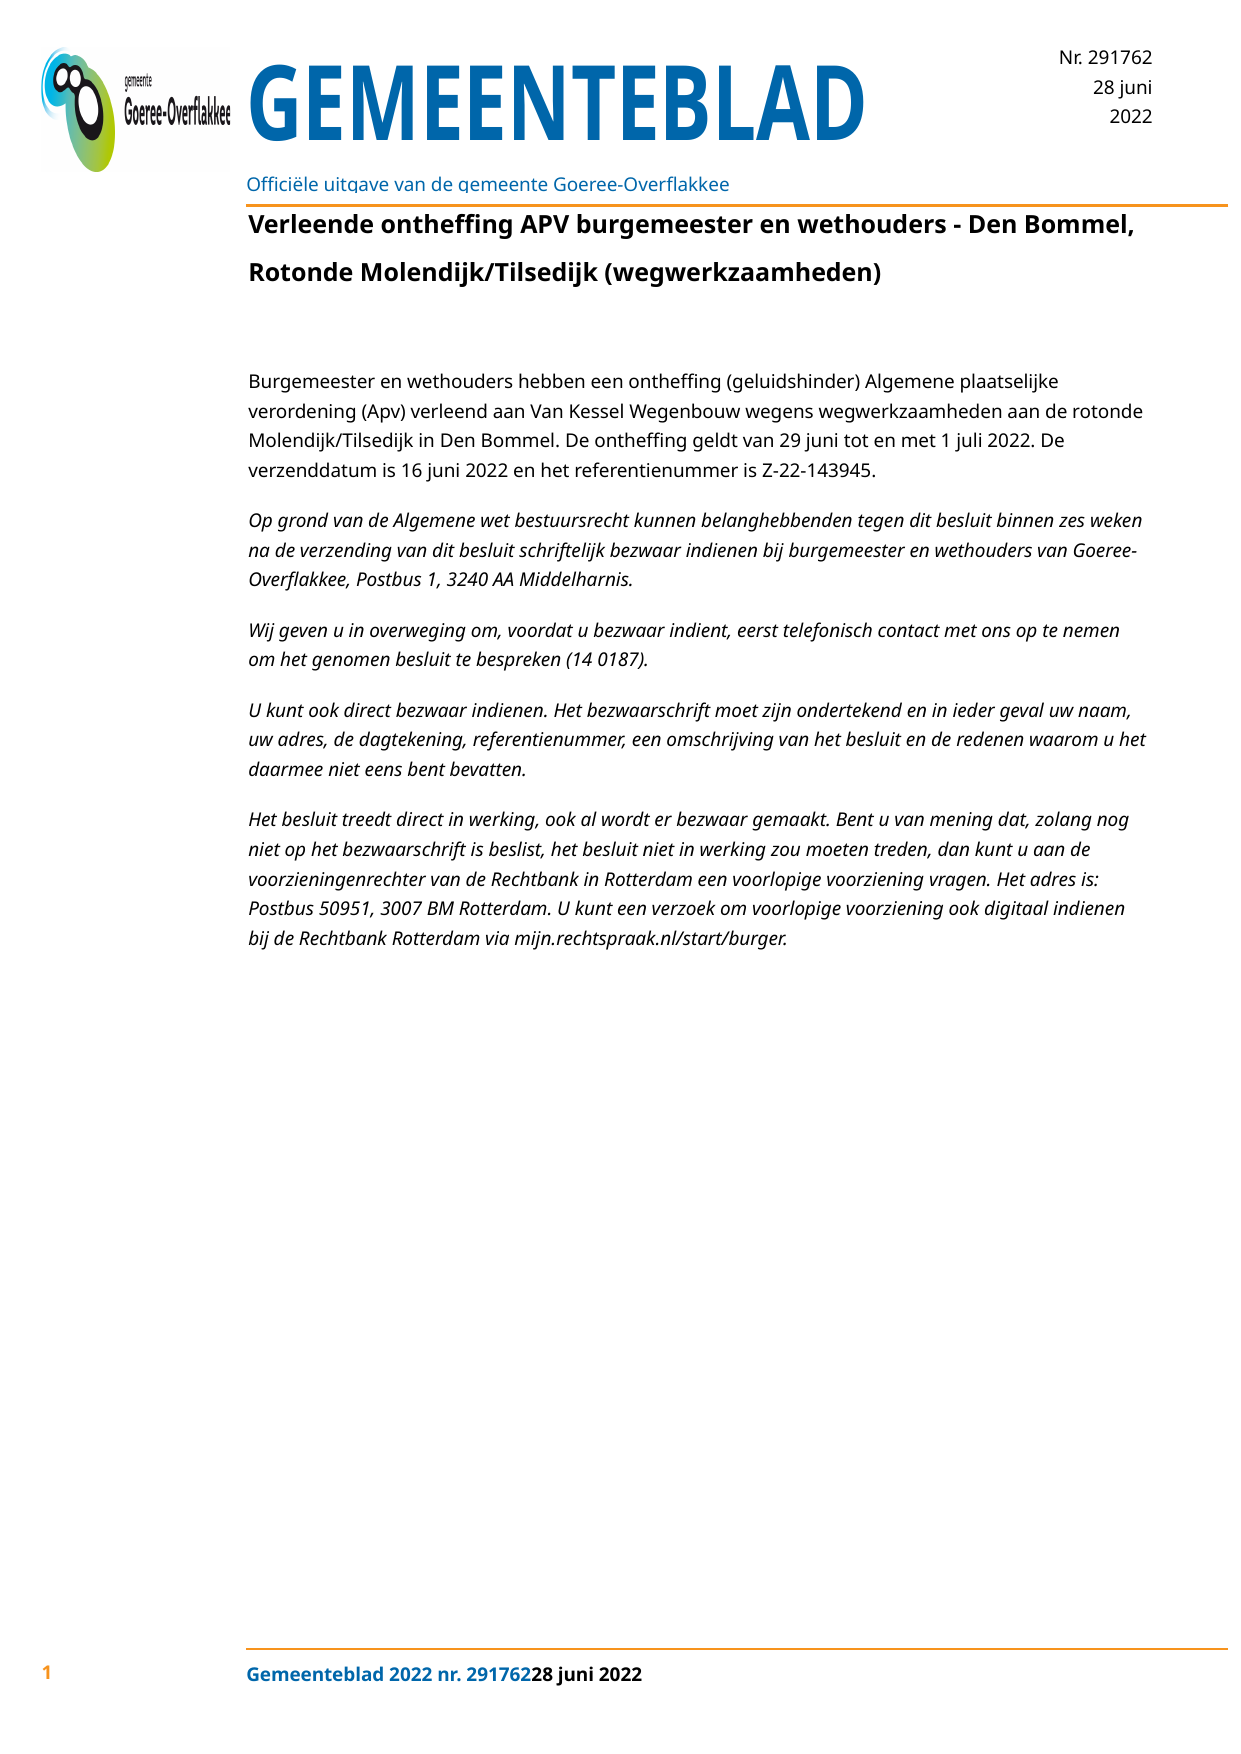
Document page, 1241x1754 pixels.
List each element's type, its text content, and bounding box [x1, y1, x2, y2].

text U kunt ook direct bezwaar indienen. Het bezwaarschrift moet zijn ondertekend en in ieder geval uw naam, uw adres, de dagtekening, referentienummer, een omschrijving van het besluit en de redenen waarom u het daarmee niet eens bent bevatten. [248, 697, 1152, 782]
text Burgemeester en wethouders hebben een ontheffing (geluidshinder) Algemene plaatselijke verordening (Apv) verleend aan Van Kessel Wegenbouw wegens wegwerkzaamheden aan de rotonde Molendijk/Tilsedijk in Den Bommel. De ontheffing geldt van 29 juni tot en met 1 juli 2022. De verzenddatum is 16 juni 2022 en het referentienummer is Z-22-143945. [248, 368, 1152, 483]
text Op grond van de Algemene wet bestuursrecht kunnen belanghebbenden tegen dit besluit binnen zes weken na de verzending van dit besluit schriftelijk bezwaar indienen bij burgemeester en wethouders van Goeree-Overflakkee, Postbus 1, 3240 AA Middelharnis. [248, 507, 1152, 592]
text Wij geven u in overweging om, voordat u bezwaar indient, eerst telefonisch contact met ons op te nemen om het genomen besluit te bespreken (14 0187). [248, 617, 1152, 672]
text Het besluit treedt direct in werking, ook al wordt er bezwaar gemaakt. Bent u van mening dat, zolang nog niet op het bezwaarschrift is beslist, het besluit niet in werking zou moeten treden, dan kunt u aan de voorzieningenrechter van de Rechtbank in Rotterdam een voorlopige voorziening vragen. Het adres is: Postbus 50951, 3007 BM Rotterdam. U kunt een verzoek om voorlopige voorziening ook digitaal indienen bij de Rechtbank Rotterdam via mijn.rechtspraak.nl/start/burger. [248, 807, 1152, 951]
picture [41, 47, 231, 172]
text Verleende ontheffing APV burgemeester en wethouders - Den Bommel, Rotonde Molendijk/Tilsedijk (wegwerkzaamheden) [248, 207, 1152, 288]
